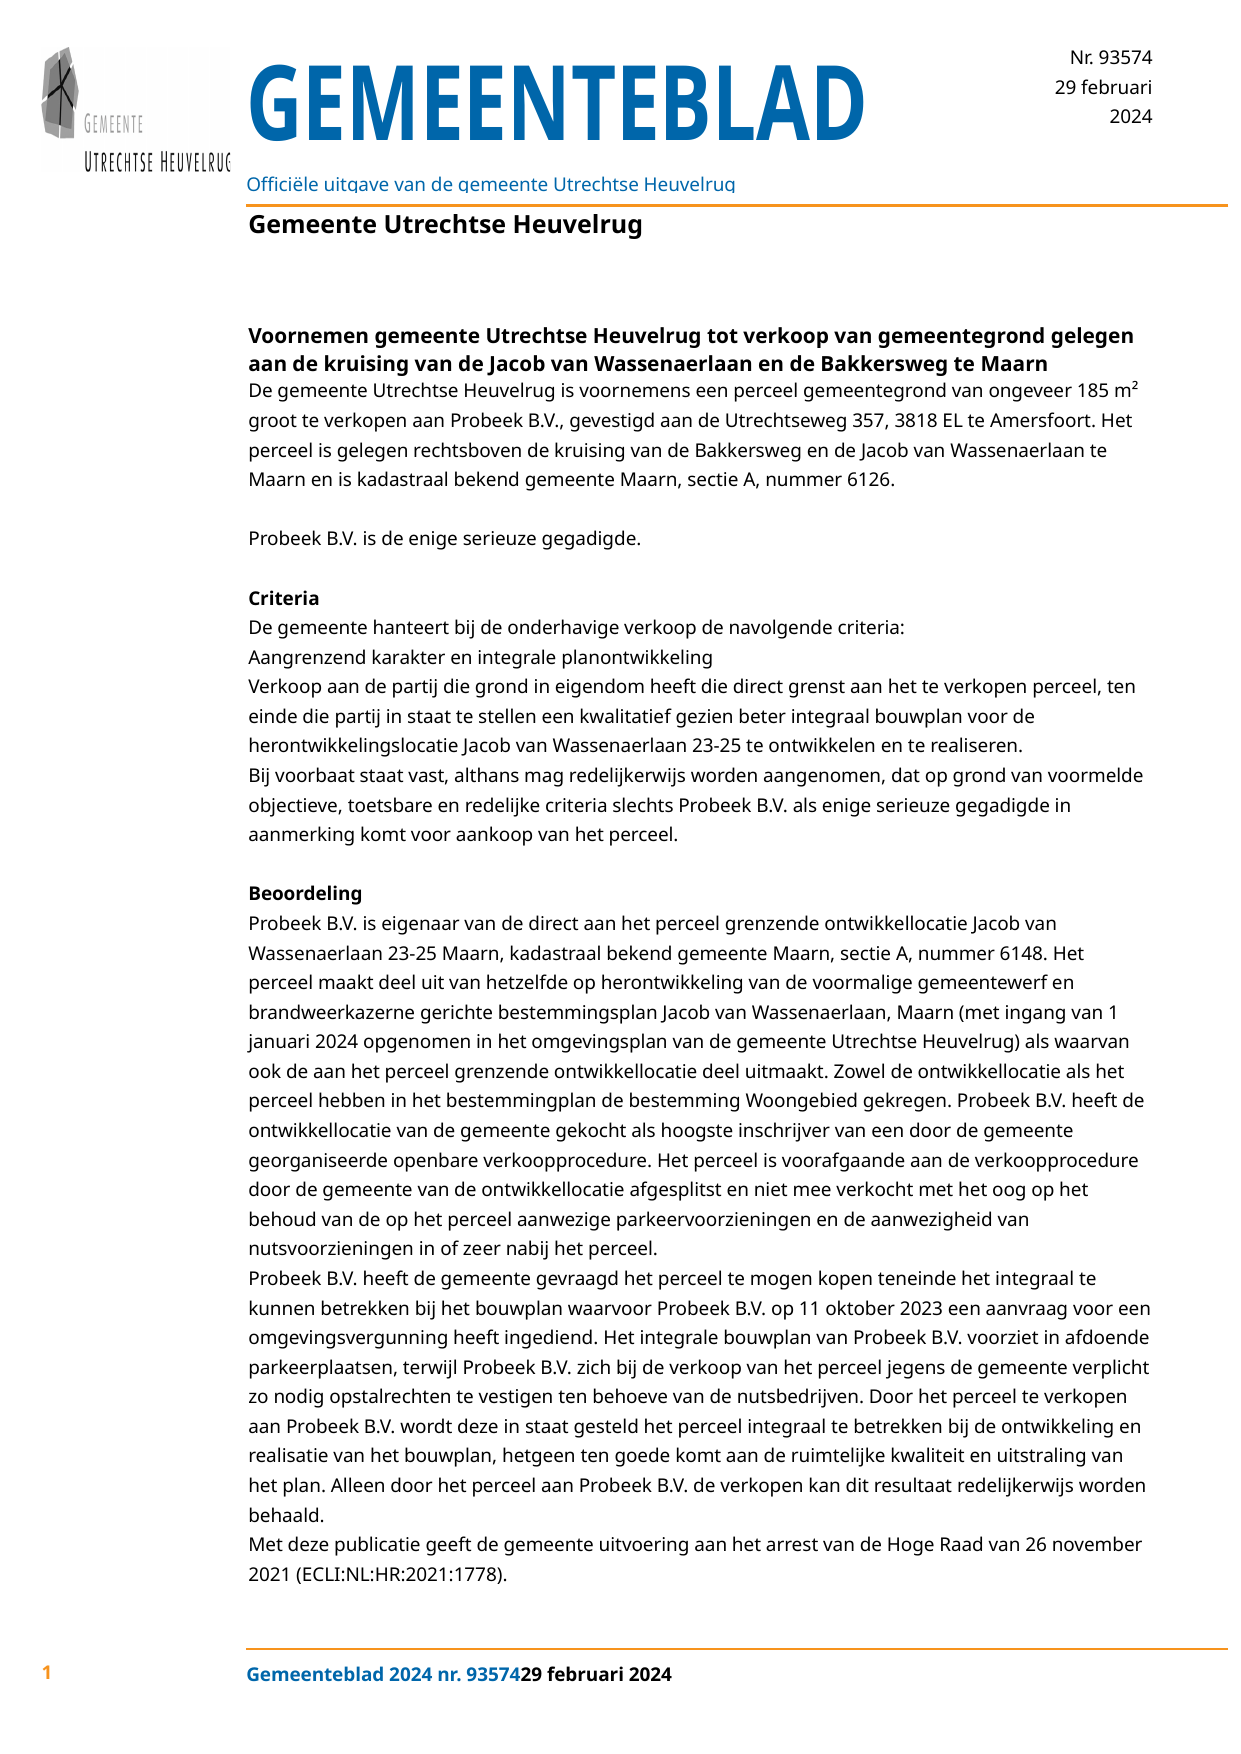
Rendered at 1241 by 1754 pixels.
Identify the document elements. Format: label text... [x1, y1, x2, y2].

text Probeek B.V. heeft de gemeente gevraagd het perceel te mogen kopen teneinde het integraal te kunnen betrekken bij het bouwplan waarvoor Probeek B.V. op 11 oktober 2023 een aanvraag voor een omgevingsvergunning heeft ingediend. Het integrale bouwplan van Probeek B.V. voorziet in afdoende parkeerplaatsen, terwijl Probeek B.V. zich bij de verkoop van het perceel jegens de gemeente verplicht zo nodig opstalrechten te vestigen ten behoeve van de nutsbedrijven. Door het perceel te verkopen aan Probeek B.V. wordt deze in staat gesteld het perceel integraal te betrekken bij de ontwikkeling en realisatie van het bouwplan, hetgeen ten goede komt aan de ruimtelijke kwaliteit en uitstraling van het plan. Alleen door het perceel aan Probeek B.V. de verkopen kan dit resultaat redelijkerwijs worden behaald. [248, 1265, 1152, 1527]
picture [41, 47, 231, 172]
text Probeek B.V. is eigenaar van de direct aan het perceel grenzende ontwikkellocatie Jacob van Wassenaerlaan 23-25 Maarn, kadastraal bekend gemeente Maarn, sectie A, nummer 6148. Het perceel maakt deel uit van hetzelfde op herontwikkeling van de voormalige gemeentewerf en brandweerkazerne gerichte bestemmingsplan Jacob van Wassenaerlaan, Maarn (met ingang van 1 januari 2024 opgenomen in het omgevingsplan van de gemeente Utrechtse Heuvelrug) als waarvan ook de aan het perceel grenzende ontwikkellocatie deel uitmaakt. Zowel de ontwikkellocatie als het perceel hebben in het bestemmingplan de bestemming Woongebied gekregen. Probeek B.V. heeft de ontwikkellocatie van de gemeente gekocht als hoogste inschrijver van een door de gemeente georganiseerde openbare verkoopprocedure. Het perceel is voorafgaande aan de verkoopprocedure door de gemeente van de ontwikkellocatie afgesplitst en niet mee verkocht met het oog op het behoud van de op het perceel aanwezige parkeervoorzieningen en de aanwezigheid van nutsvoorzieningen in of zeer nabij het perceel. [248, 910, 1152, 1261]
text Gemeente Utrechtse Heuvelrug [248, 207, 1152, 241]
text De gemeente Utrechtse Heuvelrug is voornemens een perceel gemeentegrond van ongeveer 185 m² groot te verkopen aan Probeek B.V., gevestigd aan de Utrechtseweg 357, 3818 EL te Amersfoort. Het perceel is gelegen rechtsboven de kruising van de Bakkersweg en de Jacob van Wassenaerlaan te Maarn en is kadastraal bekend gemeente Maarn, sectie A, nummer 6126. [248, 378, 1152, 492]
text Criteria [248, 585, 1152, 610]
text Verkoop aan de partij die grond in eigendom heeft die direct grenst aan het te verkopen perceel, ten einde die partij in staat te stellen een kwalitatief gezien beter integraal bouwplan voor de herontwikkelingslocatie Jacob van Wassenaerlaan 23-25 te ontwikkelen en te realiseren. [248, 673, 1152, 758]
text Bij voorbaat staat vast, althans mag redelijkerwijs worden aangenomen, dat op grond van voormelde objectieve, toetsbare en redelijke criteria slechts Probeek B.V. als enige serieuze gegadigde in aanmerking komt voor aankoop van het perceel. [248, 762, 1152, 847]
text Voornemen gemeente Utrechtse Heuvelrug tot verkoop van gemeentegrond gelegen aan de kruising van de Jacob van Wassenaerlaan en de Bakkersweg te Maarn [248, 321, 1152, 378]
text Aangrenzend karakter en integrale planontwikkeling [248, 644, 1152, 669]
text Probeek B.V. is de enige serieuze gegadigde. [248, 526, 1152, 551]
text Met deze publicatie geeft de gemeente uitvoering aan het arrest van de Hoge Raad van 26 november 2021 (ECLI:NL:HR:2021:1778). [248, 1531, 1152, 1587]
text De gemeente hanteert bij de onderhavige verkoop de navolgende criteria: [248, 614, 1152, 640]
text Beoordeling [248, 881, 1152, 906]
